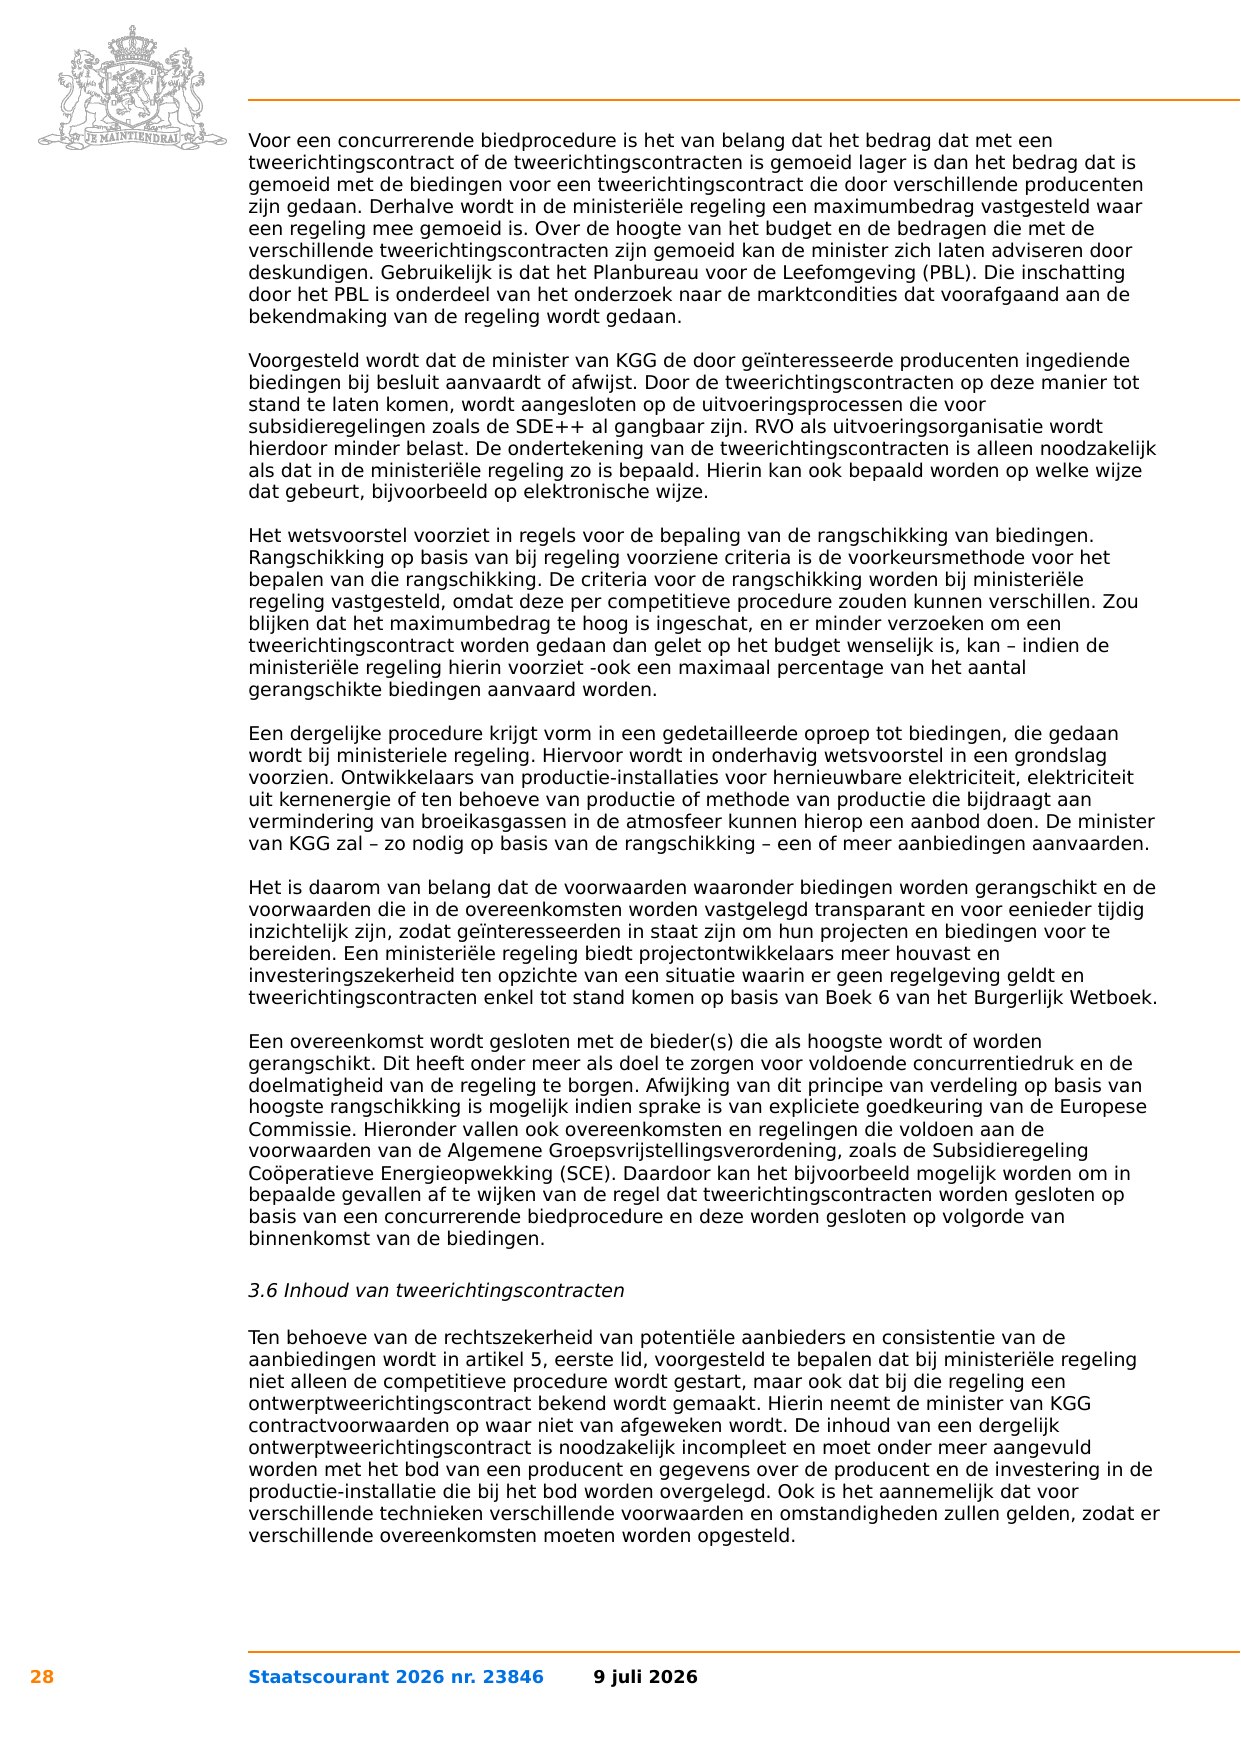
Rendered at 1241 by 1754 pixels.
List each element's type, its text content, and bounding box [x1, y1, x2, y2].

text Ten behoeve van de rechtszekerheid van potentiële aanbieders en consistentie van de aanbiedingen wordt in artikel 5, eerste lid, voorgesteld te bepalen dat bij ministeriële regeling niet alleen de competitieve procedure wordt gestart, maar ook dat bij die regeling een ontwerptweerichtingscontract bekend wordt gemaakt. Hierin neemt de minister van KGG contractvoorwaarden op waar niet van afgeweken wordt. De inhoud van een dergelijk ontwerptweerichtingscontract is noodzakelijk incompleet en moet onder meer aangevuld worden met het bod van een producent en gegevens over de producent en de investering in de productie-installatie die bij het bod worden overgelegd. Ook is het aannemelijk dat voor verschillende technieken verschillende voorwaarden en omstandigheden zullen gelden, zodat er verschillende overeenkomsten moeten worden opgesteld. [248, 1327, 1163, 1547]
text Het wetsvoorstel voorziet in regels voor de bepaling van de rangschikking van biedingen. Rangschikking op basis van bij regeling voorziene criteria is de voorkeursmethode voor het bepalen van die rangschikking. De criteria voor de rangschikking worden bij ministeriële regeling vastgesteld, omdat deze per competitieve procedure zouden kunnen verschillen. Zou blijken dat het maximumbedrag te hoog is ingeschat, en er minder verzoeken om een tweerichtingscontract worden gedaan dan gelet op het budget wenselijk is, kan – indien de ministeriële regeling hierin voorziet -ook een maximaal percentage van het aantal gerangschikte biedingen aanvaard worden. [248, 525, 1163, 701]
subtitle 3.6 Inhoud van tweerichtingscontracten [248, 1280, 1163, 1302]
text Voor een concurrerende biedprocedure is het van belang dat het bedrag dat met een tweerichtingscontract of de tweerichtingscontracten is gemoeid lager is dan het bedrag dat is gemoeid met de biedingen voor een tweerichtingscontract die door verschillende producenten zijn gedaan. Derhalve wordt in de ministeriële regeling een maximumbedrag vastgesteld waar een regeling mee gemoeid is. Over de hoogte van het budget en de bedragen die met de verschillende tweerichtingscontracten zijn gemoeid kan de minister zich laten adviseren door deskundigen. Gebruikelijk is dat het Planbureau voor de Leefomgeving (PBL). Die inschatting door het PBL is onderdeel van het onderzoek naar de marktcondities dat voorafgaand aan de bekendmaking van de regeling wordt gedaan. [248, 130, 1163, 328]
text Een overeenkomst wordt gesloten met de bieder(s) die als hoogste wordt of worden gerangschikt. Dit heeft onder meer als doel te zorgen voor voldoende concurrentiedruk en de doelmatigheid van de regeling te borgen. Afwijking van dit principe van verdeling op basis van hoogste rangschikking is mogelijk indien sprake is van expliciete goedkeuring van de Europese Commissie. Hieronder vallen ook overeenkomsten en regelingen die voldoen aan de voorwaarden van de Algemene Groepsvrijstellingsverordening, zoals de Subsidieregeling Coöperatieve Energieopwekking (SCE). Daardoor kan het bijvoorbeeld mogelijk worden om in bepaalde gevallen af te wijken van de regel dat tweerichtingscontracten worden gesloten op basis van een concurrerende biedprocedure en deze worden gesloten op volgorde van binnenkomst van de biedingen. [248, 1031, 1163, 1250]
text Voorgesteld wordt dat de minister van KGG de door geïnteresseerde producenten ingediende biedingen bij besluit aanvaardt of afwijst. Door de tweerichtingscontracten op deze manier tot stand te laten komen, wordt aangesloten op de uitvoeringsprocessen die voor subsidieregelingen zoals de SDE++ al gangbaar zijn. RVO als uitvoeringsorganisatie wordt hierdoor minder belast. De ondertekening van de tweerichtingscontracten is alleen noodzakelijk als dat in de ministeriële regeling zo is bepaald. Hierin kan ook bepaald worden op welke wijze dat gebeurt, bijvoorbeeld op elektronische wijze. [248, 349, 1163, 503]
text Het is daarom van belang dat de voorwaarden waaronder biedingen worden gerangschikt en de voorwaarden die in de overeenkomsten worden vastgelegd transparant en voor eenieder tijdig inzichtelijk zijn, zodat geïnteresseerden in staat zijn om hun projecten en biedingen voor te bereiden. Een ministeriële regeling biedt projectontwikkelaars meer houvast en investeringszekerheid ten opzichte van een situatie waarin er geen regelgeving geldt en tweerichtingscontracten enkel tot stand komen op basis van Boek 6 van het Burgerlijk Wetboek. [248, 877, 1163, 1009]
text Een dergelijke procedure krijgt vorm in een gedetailleerde oproep tot biedingen, die gedaan wordt bij ministeriele regeling. Hiervoor wordt in onderhavig wetsvoorstel in een grondslag voorzien. Ontwikkelaars van productie-installaties voor hernieuwbare elektriciteit, elektriciteit uit kernenergie of ten behoeve van productie of methode van productie die bijdraagt aan vermindering van broeikasgassen in de atmosfeer kunnen hierop een aanbod doen. De minister van KGG zal – zo nodig op basis van de rangschikking – een of meer aanbiedingen aanvaarden. [248, 723, 1163, 855]
picture [38, 25, 227, 150]
